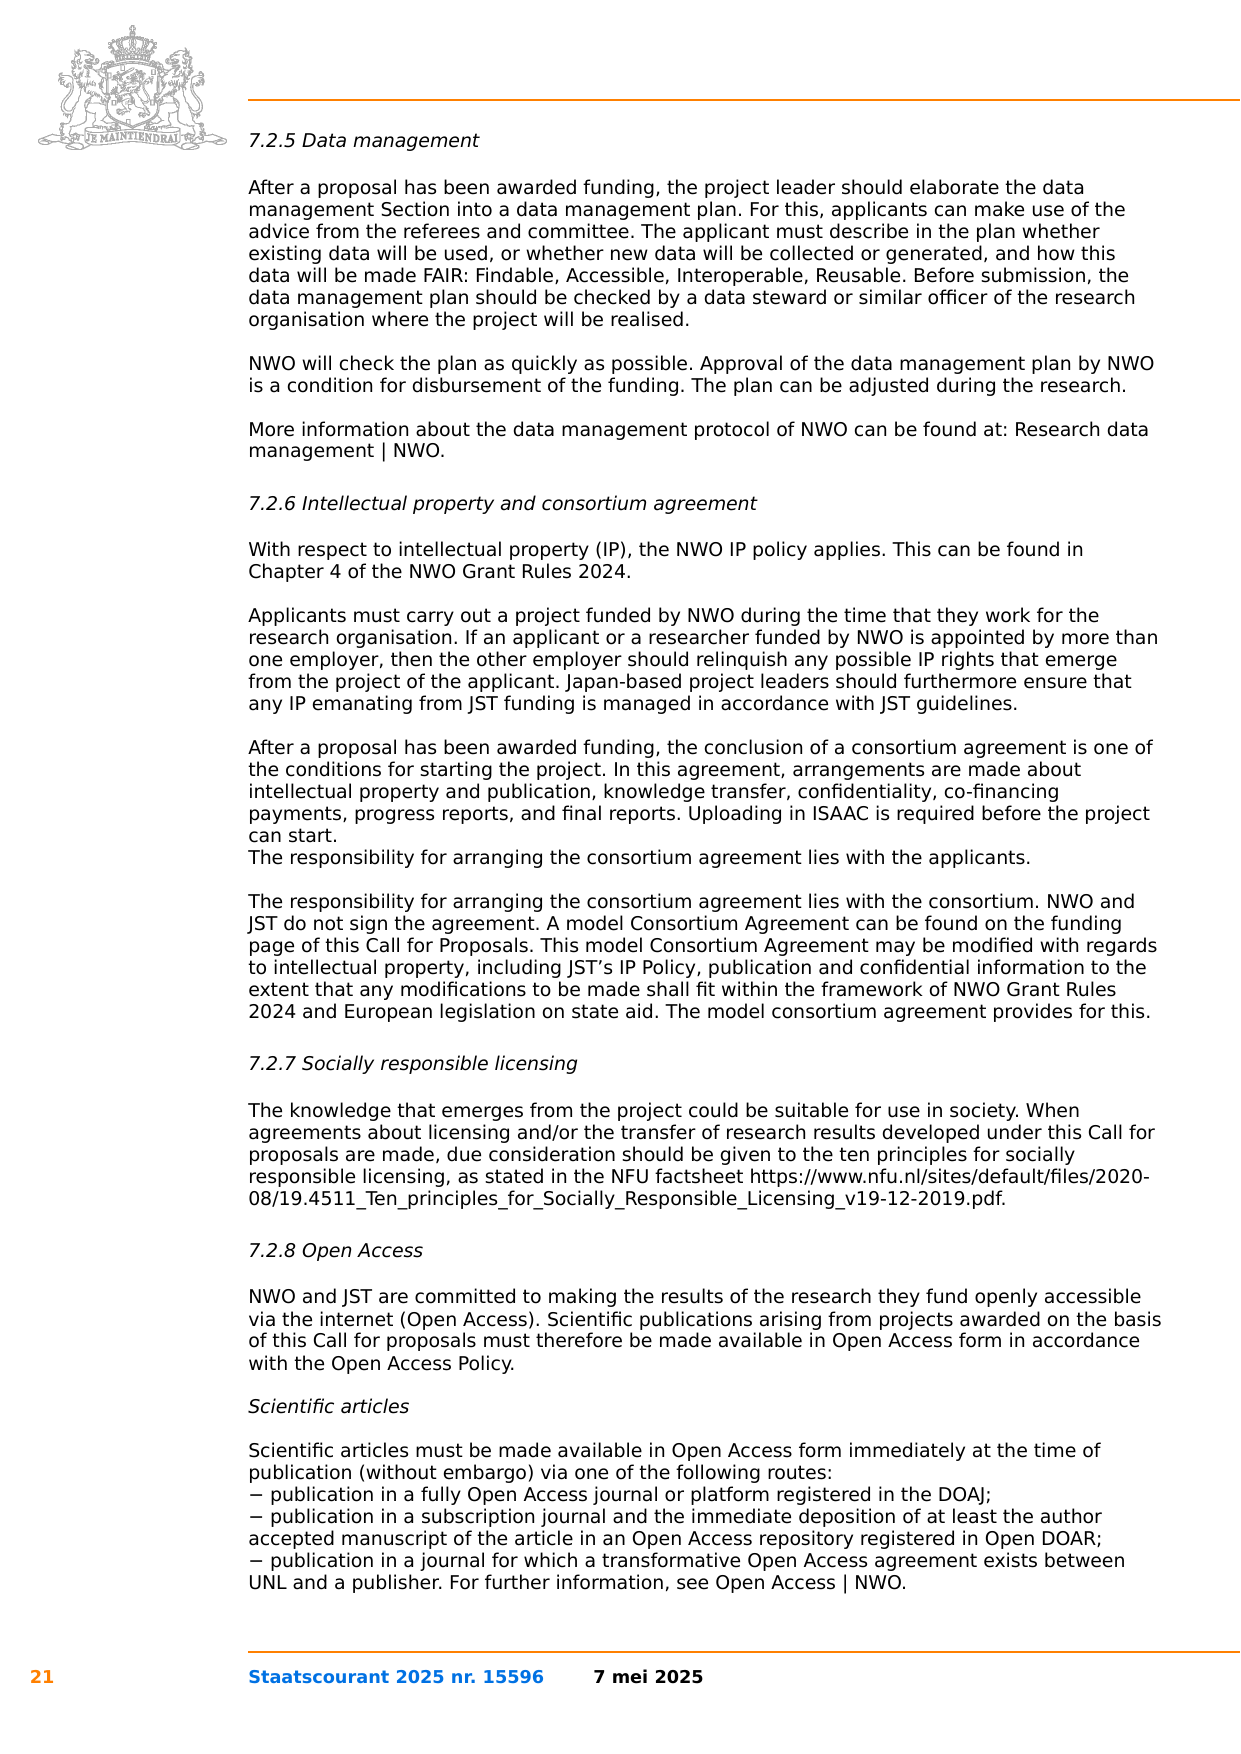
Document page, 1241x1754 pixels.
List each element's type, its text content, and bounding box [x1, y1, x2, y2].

subtitle Scientific articles [248, 1396, 1163, 1418]
text NWO and JST are committed to making the results of the research they fund openly accessible via the internet (Open Access). Scientific publications arising from projects awarded on the basis of this Call for proposals must therefore be made available in Open Access form in accordance with the Open Access Policy. [248, 1286, 1163, 1374]
text The responsibility for arranging the consortium agreement lies with the applicants. [248, 847, 1163, 869]
text After a proposal has been awarded funding, the project leader should elaborate the data management Section into a data management plan. For this, applicants can make use of the advice from the referees and committee. The applicant must describe in the plan whether existing data will be used, or whether new data will be collected or generated, and how this data will be made FAIR: Findable, Accessible, Interoperable, Reusable. Before submission, the data management plan should be checked by a data steward or similar officer of the research organisation where the project will be realised. [248, 177, 1163, 331]
text − publication in a journal for which a transformative Open Access agreement exists between UNL and a publisher. For further information, see Open Access | NWO. [248, 1550, 1163, 1594]
text The responsibility for arranging the consortium agreement lies with the consortium. NWO and JST do not sign the agreement. A model Consortium Agreement can be found on the funding page of this Call for Proposals. This model Consortium Agreement may be modified with regards to intellectual property, including JST’s IP Policy, publication and confidential information to the extent that any modifications to be made shall fit within the framework of NWO Grant Rules 2024 and European legislation on state aid. The model consortium agreement provides for this. [248, 891, 1163, 1023]
text − publication in a fully Open Access journal or platform registered in the DOAJ; [248, 1484, 1163, 1506]
text The knowledge that emerges from the project could be suitable for use in society. When agreements about licensing and/or the transfer of research results developed under this Call for proposals are made, due consideration should be given to the ten principles for socially responsible licensing, as stated in the NFU factsheet https://www.nfu.nl/sites/default/files/2020-08/19.4511_Ten_principles_for_Socially_Responsible_Licensing_v19-12-2019.pdf. [248, 1099, 1163, 1209]
text Applicants must carry out a project funded by NWO during the time that they work for the research organisation. If an applicant or a researcher funded by NWO is appointed by more than one employer, then the other employer should relinquish any possible IP rights that emerge from the project of the applicant. Japan-based project leaders should furthermore ensure that any IP emanating from JST funding is managed in accordance with JST guidelines. [248, 605, 1163, 715]
text − publication in a subscription journal and the immediate deposition of at least the author accepted manuscript of the article in an Open Access repository registered in Open DOAR; [248, 1506, 1163, 1550]
text After a proposal has been awarded funding, the conclusion of a consortium agreement is one of the conditions for starting the project. In this agreement, arrangements are made about intellectual property and publication, knowledge transfer, confidentiality, co-financing payments, progress reports, and final reports. Uploading in ISAAC is required before the project can start. [248, 737, 1163, 847]
subtitle 7.2.5 Data management [248, 130, 1163, 152]
subtitle 7.2.8 Open Access [248, 1239, 1163, 1261]
picture [38, 25, 227, 150]
subtitle 7.2.7 Socially responsible licensing [248, 1053, 1163, 1074]
text Scientific articles must be made available in Open Access form immediately at the time of publication (without embargo) via one of the following routes: [248, 1440, 1163, 1484]
text More information about the data management protocol of NWO can be found at: Research data management | NWO. [248, 418, 1163, 462]
text NWO will check the plan as quickly as possible. Approval of the data management plan by NWO is a condition for disbursement of the funding. The plan can be adjusted during the research. [248, 353, 1163, 397]
text With respect to intellectual property (IP), the NWO IP policy applies. This can be found in Chapter 4 of the NWO Grant Rules 2024. [248, 539, 1163, 583]
subtitle 7.2.6 Intellectual property and consortium agreement [248, 492, 1163, 514]
